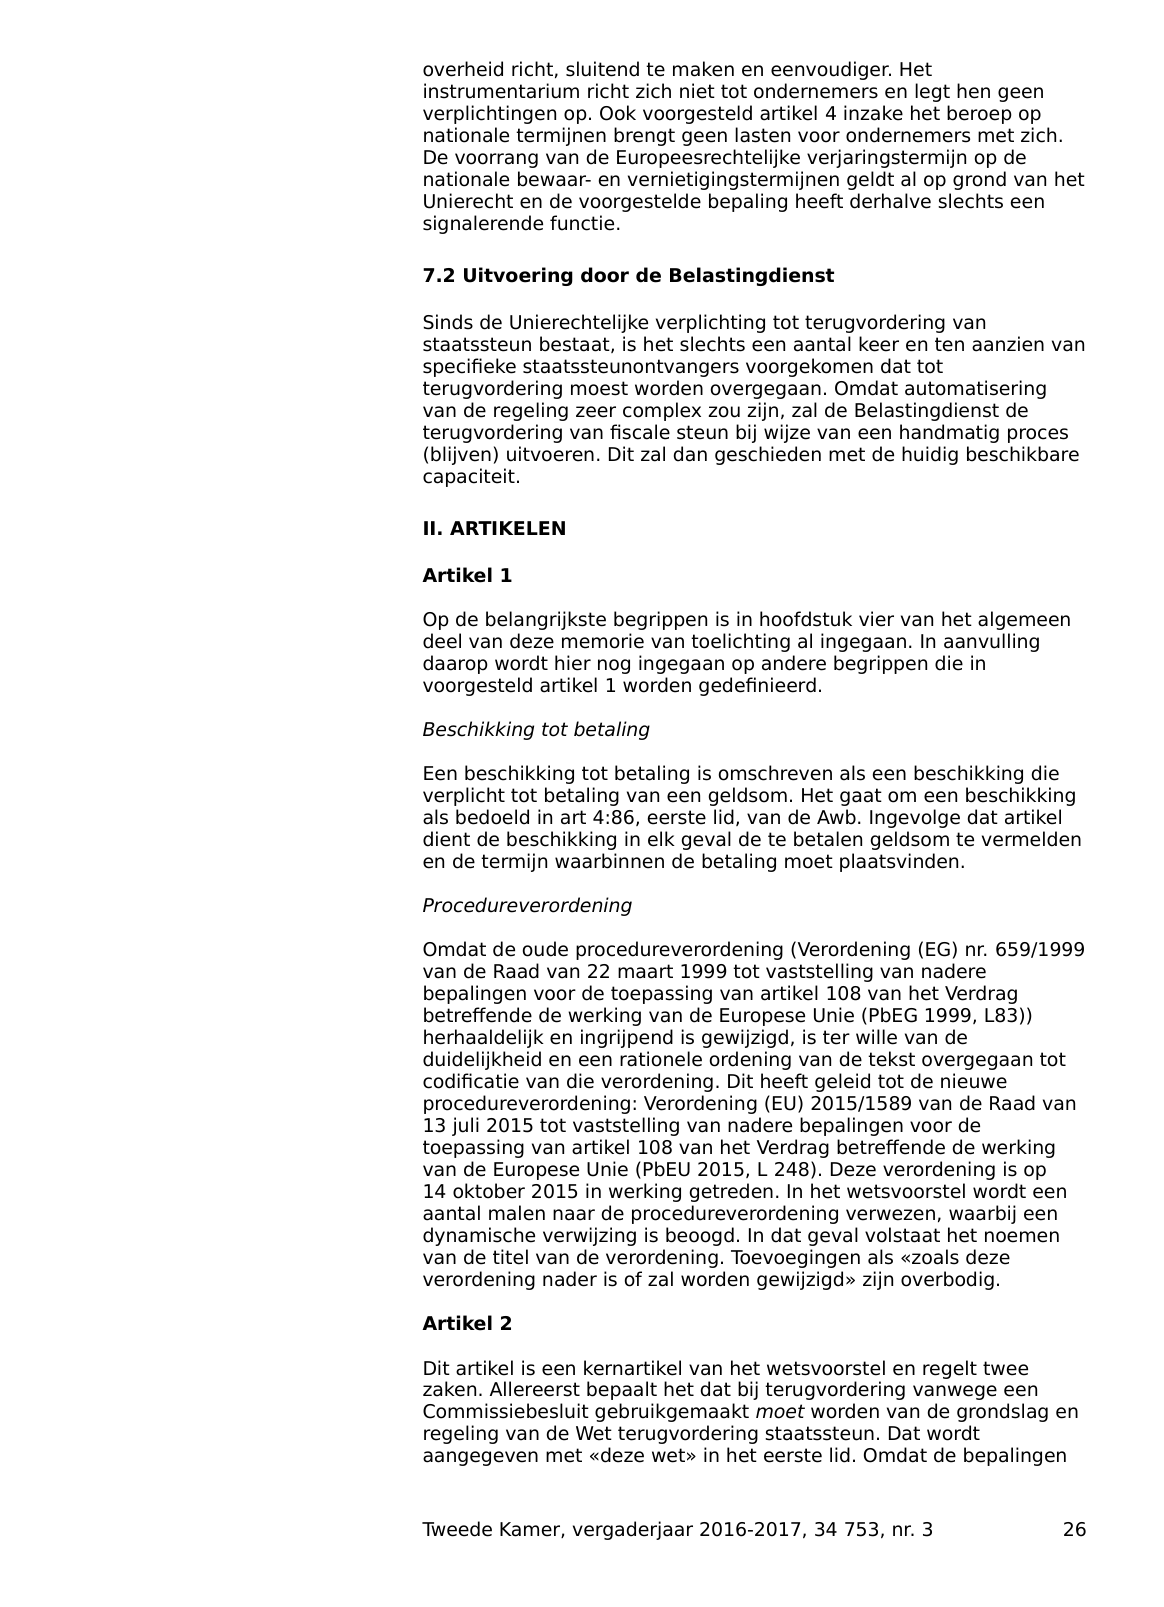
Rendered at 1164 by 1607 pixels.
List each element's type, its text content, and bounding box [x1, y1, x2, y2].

subtitle Artikel 2 [422, 1313, 1087, 1335]
subtitle II. ARTIKELEN [422, 518, 1087, 540]
text Op de belangrijkste begrippen is in hoofdstuk vier van het algemeen deel van deze memorie van toelichting al ingegaan. In aanvulling daarop wordt hier nog ingegaan op andere begrippen die in voorgesteld artikel 1 worden gedefinieerd. [422, 609, 1087, 697]
subtitle Artikel 1 [422, 565, 1087, 587]
text overheid richt, sluitend te maken en eenvoudiger. Het instrumentarium richt zich niet tot ondernemers en legt hen geen verplichtingen op. Ook voorgesteld artikel 4 inzake het beroep op nationale termijnen brengt geen lasten voor ondernemers met zich. De voorrang van de Europeesrechtelijke verjaringstermijn op de nationale bewaar- en vernietigingstermijnen geldt al op grond van het Unierecht en de voorgestelde bepaling heeft derhalve slechts een signalerende functie. [422, 59, 1087, 235]
text Sinds de Unierechtelijke verplichting tot terugvordering van staatssteun bestaat, is het slechts een aantal keer en ten aanzien van specifieke staatssteunontvangers voorgekomen dat tot terugvordering moest worden overgegaan. Omdat automatisering van de regeling zeer complex zou zijn, zal de Belastingdienst de terugvordering van fiscale steun bij wijze van een handmatig proces (blijven) uitvoeren. Dit zal dan geschieden met de huidig beschikbare capaciteit. [422, 312, 1087, 488]
text Dit artikel is een kernartikel van het wetsvoorstel en regelt twee zaken. Allereerst bepaalt het dat bij terugvordering vanwege een Commissiebesluit gebruikgemaakt moet worden van de grondslag en regeling van de Wet terugvordering staatssteun. Dat wordt aangegeven met «deze wet» in het eerste lid. Omdat de bepalingen [422, 1357, 1087, 1467]
subtitle Beschikking tot betaling [422, 719, 1087, 741]
subtitle 7.2 Uitvoering door de Belastingdienst [422, 265, 1087, 287]
text Omdat de oude procedureverordening (Verordening (EG) nr. 659/1999 van de Raad van 22 maart 1999 tot vaststelling van nadere bepalingen voor de toepassing van artikel 108 van het Verdrag betreffende de werking van de Europese Unie (PbEG 1999, L83)) herhaaldelijk en ingrijpend is gewijzigd, is ter wille van de duidelijkheid en een rationele ordening van de tekst overgegaan tot codificatie van die verordening. Dit heeft geleid tot de nieuwe procedureverordening: Verordening (EU) 2015/1589 van de Raad van 13 juli 2015 tot vaststelling van nadere bepalingen voor de toepassing van artikel 108 van het Verdrag betreffende de werking van de Europese Unie (PbEU 2015, L 248). Deze verordening is op 14 oktober 2015 in werking getreden. In het wetsvoorstel wordt een aantal malen naar de procedureverordening verwezen, waarbij een dynamische verwijzing is beoogd. In dat geval volstaat het noemen van de titel van de verordening. Toevoegingen als «zoals deze verordening nader is of zal worden gewijzigd» zijn overbodig. [422, 939, 1087, 1291]
subtitle Procedureverordening [422, 895, 1087, 917]
text Een beschikking tot betaling is omschreven als een beschikking die verplicht tot betaling van een geldsom. Het gaat om een beschikking als bedoeld in art 4:86, eerste lid, van de Awb. Ingevolge dat artikel dient de beschikking in elk geval de te betalen geldsom te vermelden en de termijn waarbinnen de betaling moet plaatsvinden. [422, 763, 1087, 873]
